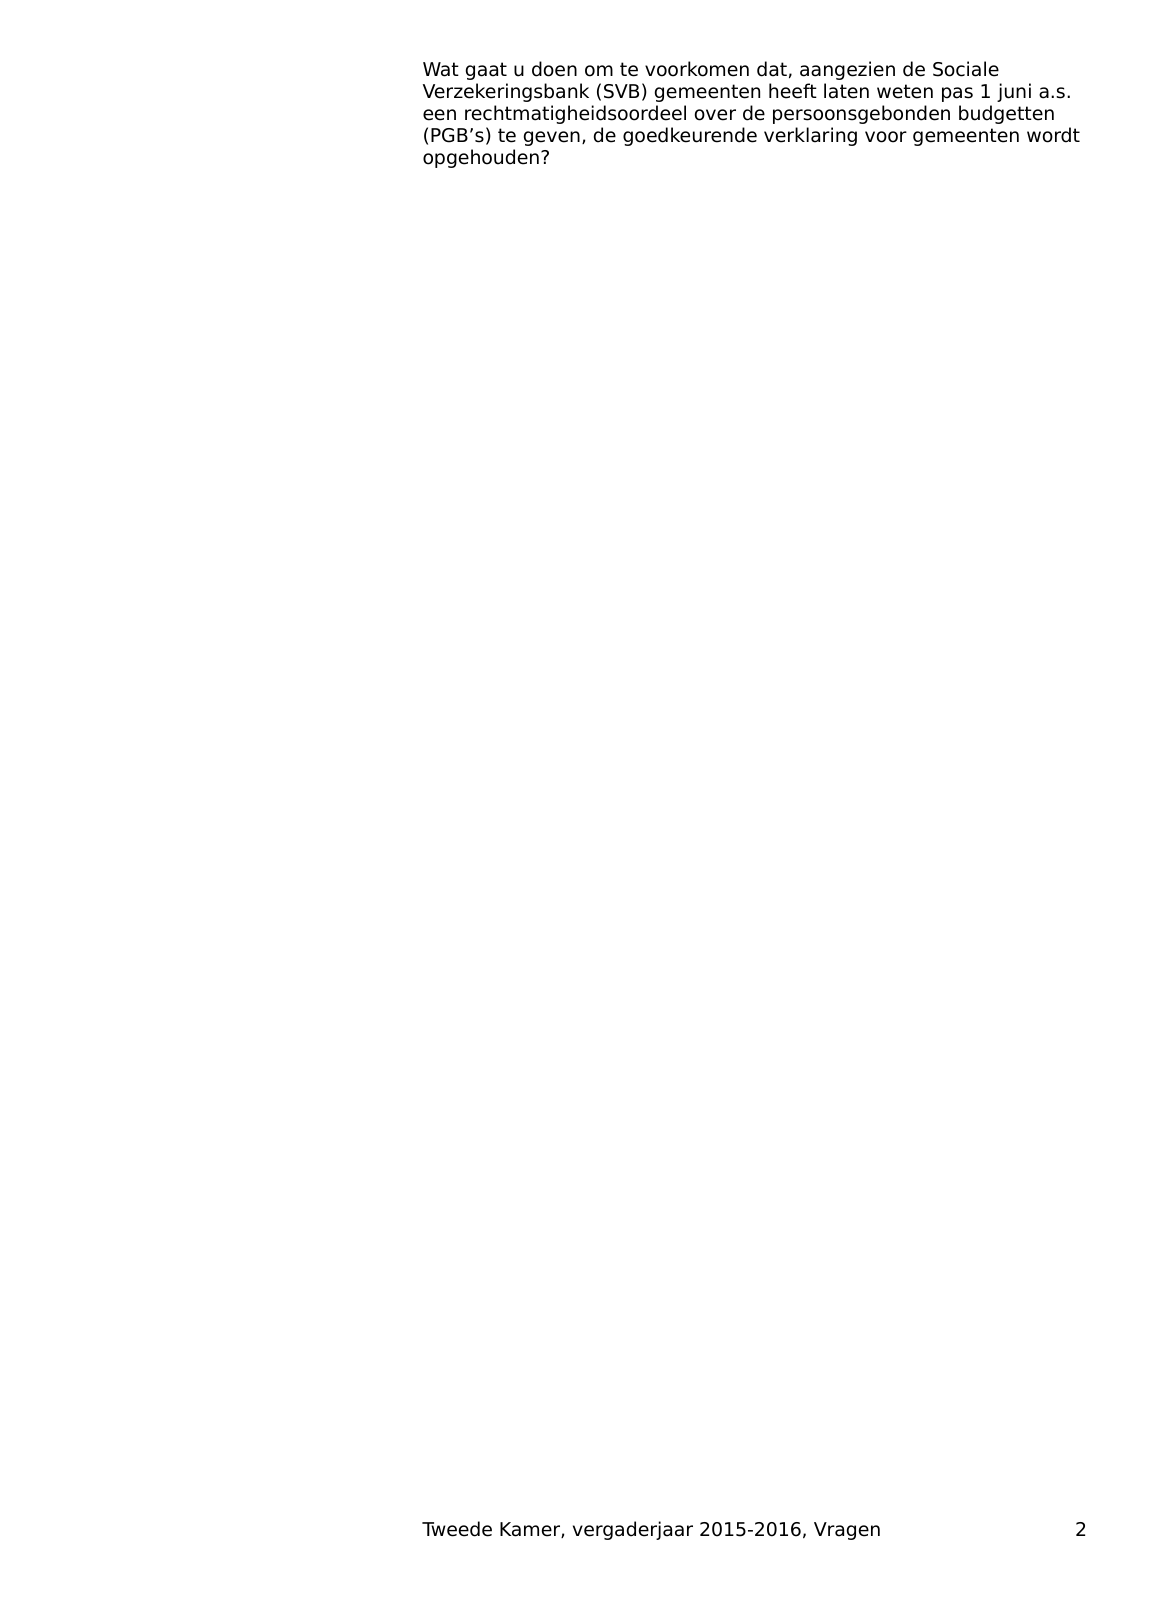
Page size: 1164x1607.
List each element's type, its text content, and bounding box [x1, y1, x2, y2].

text Wat gaat u doen om te voorkomen dat, aangezien de Sociale Verzekeringsbank (SVB) gemeenten heeft laten weten pas 1 juni a.s. een rechtmatigheidsoordeel over de persoonsgebonden budgetten (PGB’s) te geven, de goedkeurende verklaring voor gemeenten wordt opgehouden? [422, 59, 1087, 169]
